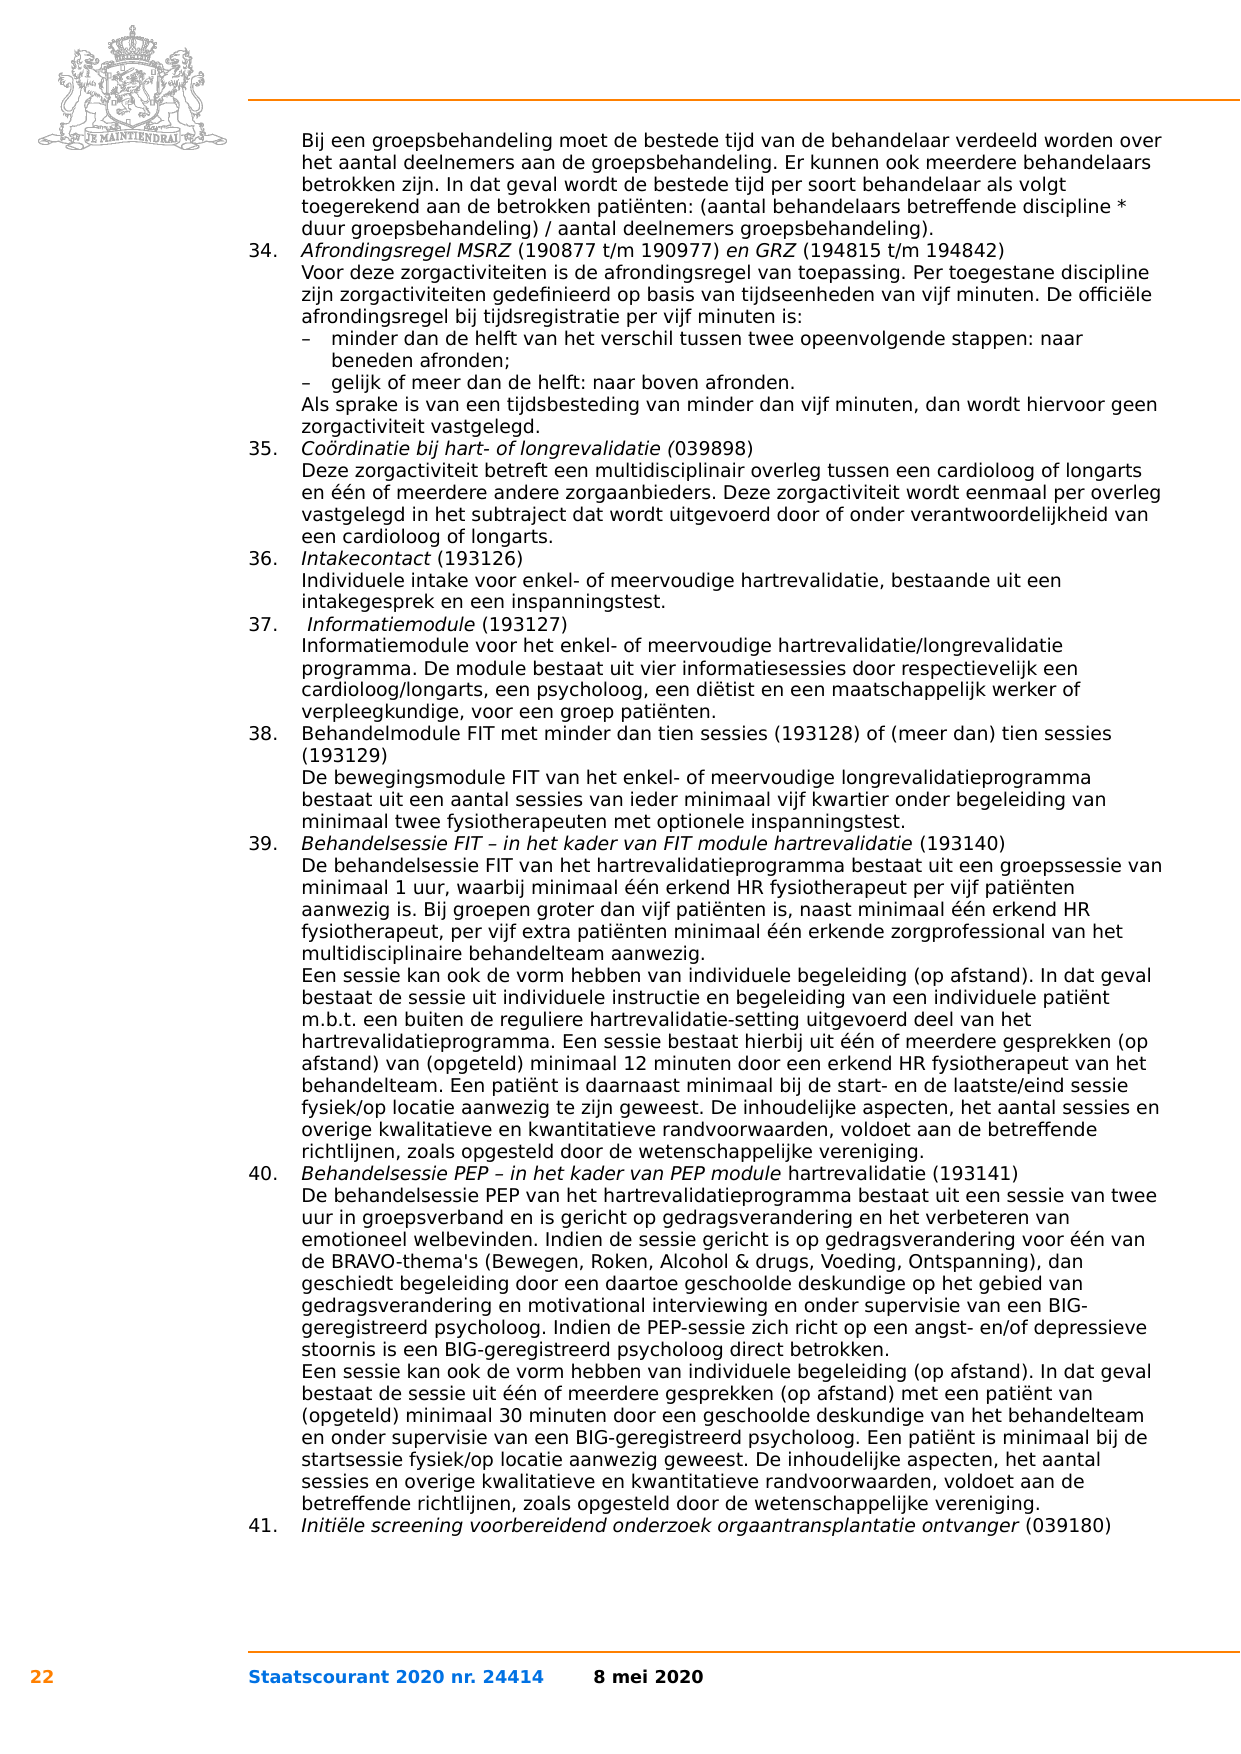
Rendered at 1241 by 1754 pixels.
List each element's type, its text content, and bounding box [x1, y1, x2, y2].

text 37. Informatiemodule (193127) [248, 613, 1163, 635]
text Voor deze zorgactiviteiten is de afrondingsregel van toepassing. Per toegestane discipline zijn zorgactiviteiten gedefinieerd op basis van tijdseenheden van vijf minuten. De officiële afrondingsregel bij tijdsregistratie per vijf minuten is: [301, 262, 1163, 328]
text De behandelsessie FIT van het hartrevalidatieprogramma bestaat uit een groepssessie van minimaal 1 uur, waarbij minimaal één erkend HR fysiotherapeut per vijf patiënten aanwezig is. Bij groepen groter dan vijf patiënten is, naast minimaal één erkend HR fysiotherapeut, per vijf extra patiënten minimaal één erkende zorgprofessional van het multidisciplinaire behandelteam aanwezig. [301, 855, 1163, 965]
text 40. Behandelsessie PEP – in het kader van PEP module hartrevalidatie (193141) [248, 1163, 1163, 1185]
picture [38, 25, 227, 150]
text 38. Behandelmodule FIT met minder dan tien sessies (193128) of (meer dan) tien sessies (193129) [248, 723, 1163, 767]
text 39. Behandelsessie FIT – in het kader van FIT module hartrevalidatie (193140) [248, 833, 1163, 855]
text Deze zorgactiviteit betreft een multidisciplinair overleg tussen een cardioloog of longarts en één of meerdere andere zorgaanbieders. Deze zorgactiviteit wordt eenmaal per overleg vastgelegd in het subtraject dat wordt uitgevoerd door of onder verantwoordelijkheid van een cardioloog of longarts. [301, 459, 1163, 547]
text 36. Intakecontact (193126) [248, 547, 1163, 569]
text Als sprake is van een tijdsbesteding van minder dan vijf minuten, dan wordt hiervoor geen zorgactiviteit vastgelegd. [301, 394, 1163, 438]
text – gelijk of meer dan de helft: naar boven afronden. [301, 372, 1163, 394]
text – minder dan de helft van het verschil tussen twee opeenvolgende stappen: naar beneden afronden; [301, 328, 1163, 372]
text Bij een groepsbehandeling moet de bestede tijd van de behandelaar verdeeld worden over het aantal deelnemers aan de groepsbehandeling. Er kunnen ook meerdere behandelaars betrokken zijn. In dat geval wordt de bestede tijd per soort behandelaar als volgt toegerekend aan de betrokken patiënten: (aantal behandelaars betreffende discipline * duur groepsbehandeling) / aantal deelnemers groepsbehandeling). [301, 130, 1163, 240]
text Een sessie kan ook de vorm hebben van individuele begeleiding (op afstand). In dat geval bestaat de sessie uit één of meerdere gesprekken (op afstand) met een patiënt van (opgeteld) minimaal 30 minuten door een geschoolde deskundige van het behandelteam en onder supervisie van een BIG-geregistreerd psycholoog. Een patiënt is minimaal bij de startsessie fysiek/op locatie aanwezig geweest. De inhoudelijke aspecten, het aantal sessies en overige kwalitatieve en kwantitatieve randvoorwaarden, voldoet aan de betreffende richtlijnen, zoals opgesteld door de wetenschappelijke vereniging. [301, 1361, 1163, 1514]
text 41. Initiële screening voorbereidend onderzoek orgaantransplantatie ontvanger (039180) [248, 1514, 1163, 1537]
text 34. Afrondingsregel MSRZ (190877 t/m 190977) en GRZ (194815 t/m 194842) [248, 240, 1163, 262]
text 35. Coördinatie bij hart- of longrevalidatie (039898) [248, 438, 1163, 459]
text Een sessie kan ook de vorm hebben van individuele begeleiding (op afstand). In dat geval bestaat de sessie uit individuele instructie en begeleiding van een individuele patiënt m.b.t. een buiten de reguliere hartrevalidatie-setting uitgevoerd deel van het hartrevalidatieprogramma. Een sessie bestaat hierbij uit één of meerdere gesprekken (op afstand) van (opgeteld) minimaal 12 minuten door een erkend HR fysiotherapeut van het behandelteam. Een patiënt is daarnaast minimaal bij de start- en de laatste/eind sessie fysiek/op locatie aanwezig te zijn geweest. De inhoudelijke aspecten, het aantal sessies en overige kwalitatieve en kwantitatieve randvoorwaarden, voldoet aan de betreffende richtlijnen, zoals opgesteld door de wetenschappelijke vereniging. [301, 965, 1163, 1163]
text Individuele intake voor enkel- of meervoudige hartrevalidatie, bestaande uit een intakegesprek en een inspanningstest. [301, 569, 1163, 613]
text De bewegingsmodule FIT van het enkel- of meervoudige longrevalidatieprogramma bestaat uit een aantal sessies van ieder minimaal vijf kwartier onder begeleiding van minimaal twee fysiotherapeuten met optionele inspanningstest. [301, 767, 1163, 833]
text De behandelsessie PEP van het hartrevalidatieprogramma bestaat uit een sessie van twee uur in groepsverband en is gericht op gedragsverandering en het verbeteren van emotioneel welbevinden. Indien de sessie gericht is op gedragsverandering voor één van de BRAVO-thema's (Bewegen, Roken, Alcohol & drugs, Voeding, Ontspanning), dan geschiedt begeleiding door een daartoe geschoolde deskundige op het gebied van gedragsverandering en motivational interviewing en onder supervisie van een BIG-geregistreerd psycholoog. Indien de PEP-sessie zich richt op een angst- en/of depressieve stoornis is een BIG-geregistreerd psycholoog direct betrokken. [301, 1185, 1163, 1361]
text Informatiemodule voor het enkel- of meervoudige hartrevalidatie/longrevalidatie programma. De module bestaat uit vier informatiesessies door respectievelijk een cardioloog/longarts, een psycholoog, een diëtist en een maatschappelijk werker of verpleegkundige, voor een groep patiënten. [301, 635, 1163, 723]
